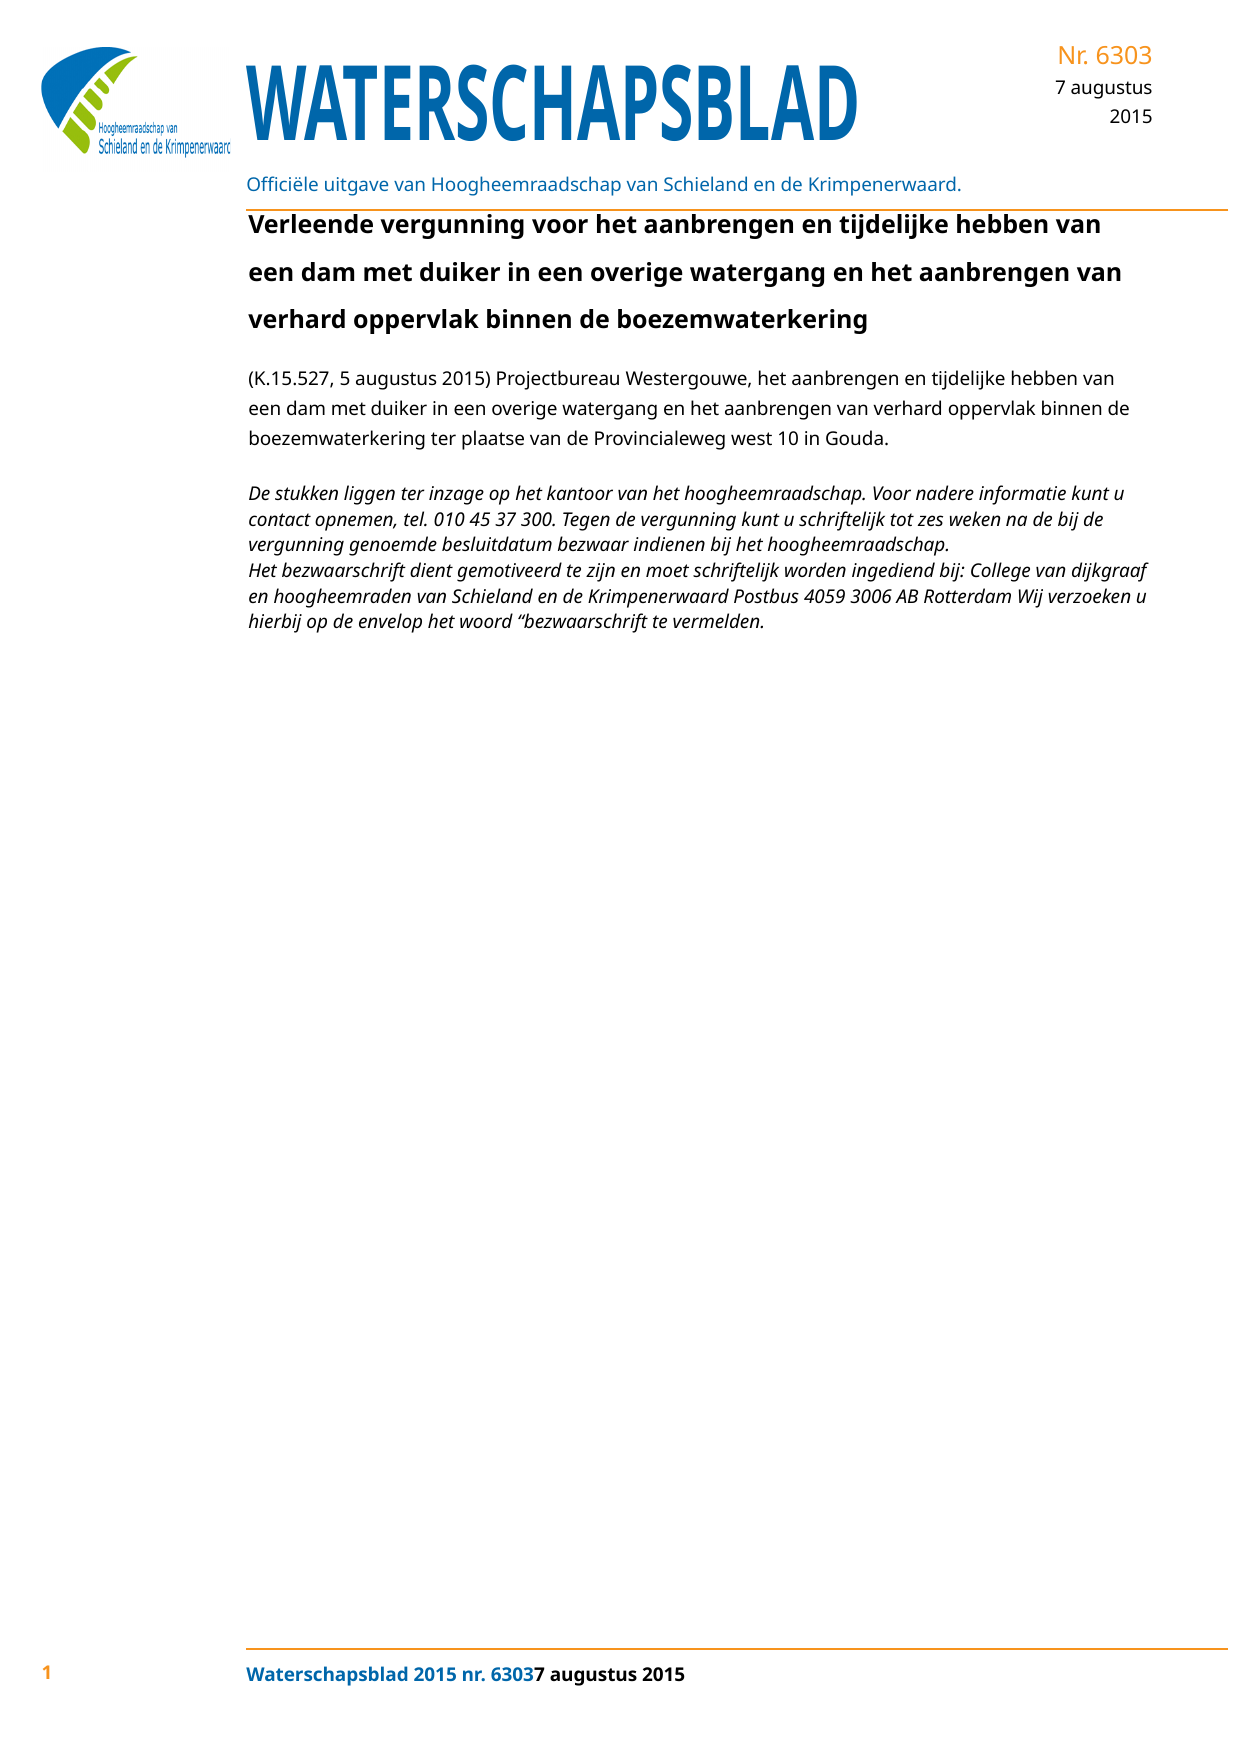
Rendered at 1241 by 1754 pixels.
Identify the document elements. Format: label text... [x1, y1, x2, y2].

text De stukken liggen ter inzage op het kantoor van het hoogheemraadschap. Voor nadere informatie kunt u contact opnemen, tel. 010 45 37 300. Tegen de vergunning kunt u schriftelijk tot zes weken na de bij de vergunning genoemde besluitdatum bezwaar indienen bij het hoogheemraadschap. [248, 480, 1152, 557]
text Het bezwaarschrift dient gemotiveerd te zijn en moet schriftelijk worden ingediend bij: College van dijkgraaf en hoogheemraden van Schieland en de Krimpenerwaard Postbus 4059 3006 AB Rotterdam Wij verzoeken u hierbij op de envelop het woord “bezwaarschrift te vermelden. [248, 557, 1152, 634]
text Verleende vergunning voor het aanbrengen en tijdelijke hebben van een dam met duiker in een overige watergang en het aanbrengen van verhard oppervlak binnen de boezemwaterkering [248, 211, 1152, 336]
text (K.15.527, 5 augustus 2015) Projectbureau Westergouwe, het aanbrengen en tijdelijke hebben van een dam met duiker in een overige watergang en het aanbrengen van verhard oppervlak binnen de boezemwaterkering ter plaatse van de Provincialeweg west 10 in Gouda. [248, 366, 1152, 450]
picture [41, 47, 231, 172]
